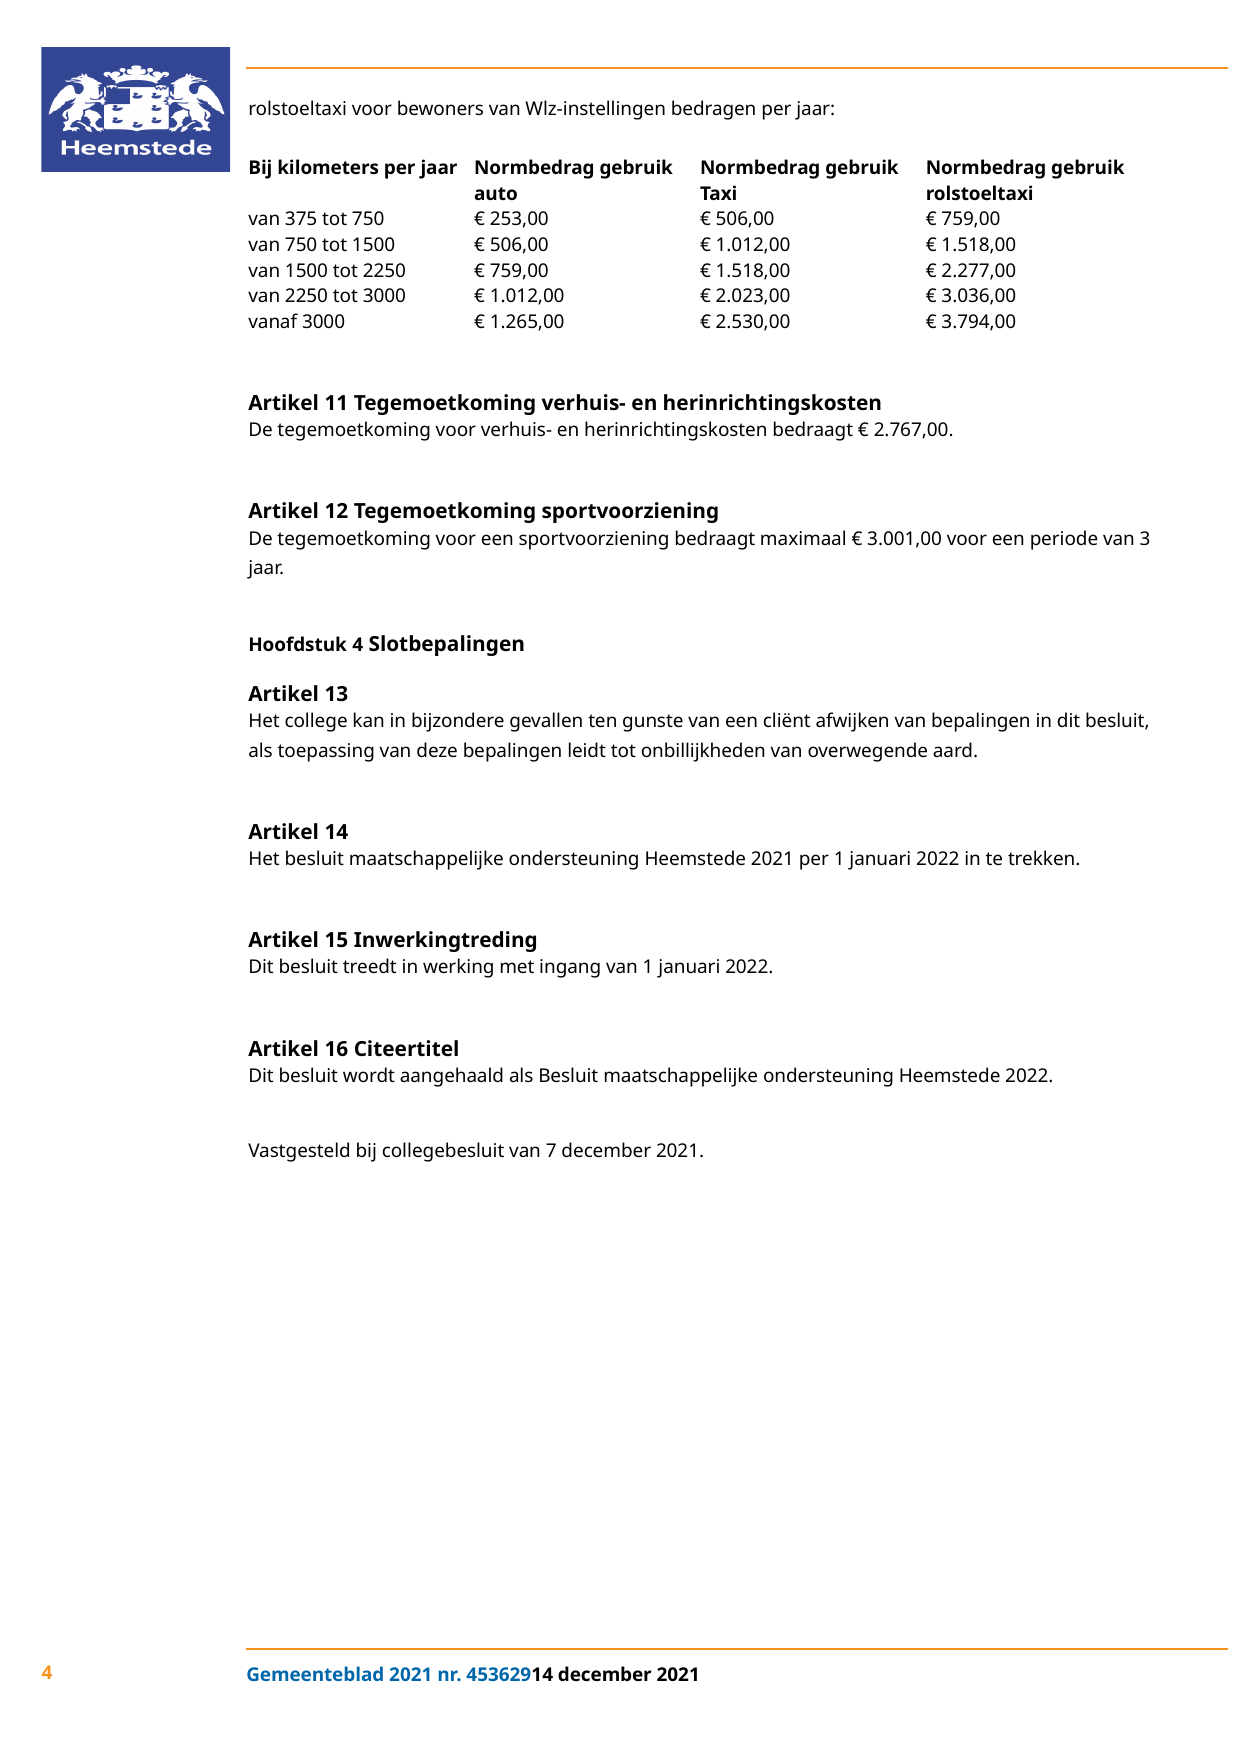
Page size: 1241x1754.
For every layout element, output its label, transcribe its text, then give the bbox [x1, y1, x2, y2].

table_cell € 1.012,00 [474, 283, 700, 308]
text Artikel 12 Tegemoetkoming sportvoorziening [248, 496, 1152, 525]
picture [41, 47, 231, 172]
table_header Bij kilometers per jaar [248, 154, 474, 180]
table_cell € 759,00 [926, 206, 1152, 231]
table_cell € 2.530,00 [700, 309, 926, 334]
text Het college kan in bijzondere gevallen ten gunste van een cliënt afwijken van bepalingen in dit besluit, als toepassing van deze bepalingen leidt tot onbillijkheden van overwegende aard. [248, 707, 1152, 762]
table_cell € 1.265,00 [474, 309, 700, 334]
table_cell € 1.518,00 [926, 231, 1152, 257]
text rolstoeltaxi voor bewoners van Wlz-instellingen bedragen per jaar: [248, 95, 1152, 121]
table_cell van 750 tot 1500 [248, 231, 474, 257]
text Dit besluit treedt in werking met ingang van 1 januari 2022. [248, 954, 1152, 979]
table_cell € 3.036,00 [926, 283, 1152, 308]
table_header Normbedrag gebruik [926, 154, 1152, 180]
text Artikel 16 Citeertitel [248, 1034, 1152, 1062]
table_cell auto [474, 180, 700, 206]
table_header Normbedrag gebruik [700, 154, 926, 180]
text De tegemoetkoming voor een sportvoorziening bedraagt maximaal € 3.001,00 voor een periode van 3 jaar. [248, 525, 1152, 580]
table_cell van 2250 tot 3000 [248, 283, 474, 308]
text Hoofdstuk 4 Slotbepalingen [248, 629, 1152, 658]
table_cell € 759,00 [474, 257, 700, 283]
table_cell van 1500 tot 2250 [248, 257, 474, 283]
table_cell Taxi [700, 180, 926, 206]
table_cell [248, 180, 474, 206]
table_cell € 506,00 [474, 231, 700, 257]
text De tegemoetkoming voor verhuis- en herinrichtingskosten bedraagt € 2.767,00. [248, 416, 1152, 442]
text Het besluit maatschappelijke ondersteuning Heemstede 2021 per 1 januari 2022 in te trekken. [248, 845, 1152, 871]
table_cell € 506,00 [700, 206, 926, 231]
text Dit besluit wordt aangehaald als Besluit maatschappelijke ondersteuning Heemstede 2022. [248, 1062, 1152, 1088]
table_cell vanaf 3000 [248, 309, 474, 334]
table_cell van 375 tot 750 [248, 206, 474, 231]
table_cell rolstoeltaxi [926, 180, 1152, 206]
table_cell € 1.012,00 [700, 231, 926, 257]
table_cell € 1.518,00 [700, 257, 926, 283]
text Vastgesteld bij collegebesluit van 7 december 2021. [248, 1137, 1152, 1163]
table_cell € 2.023,00 [700, 283, 926, 308]
table_cell € 2.277,00 [926, 257, 1152, 283]
text Artikel 15 Inwerkingtreding [248, 925, 1152, 954]
table_header Normbedrag gebruik [474, 154, 700, 180]
text Artikel 11 Tegemoetkoming verhuis- en herinrichtingskosten [248, 388, 1152, 416]
text Artikel 14 [248, 817, 1152, 845]
table_cell € 253,00 [474, 206, 700, 231]
text Artikel 13 [248, 679, 1152, 707]
table_cell € 3.794,00 [926, 309, 1152, 334]
